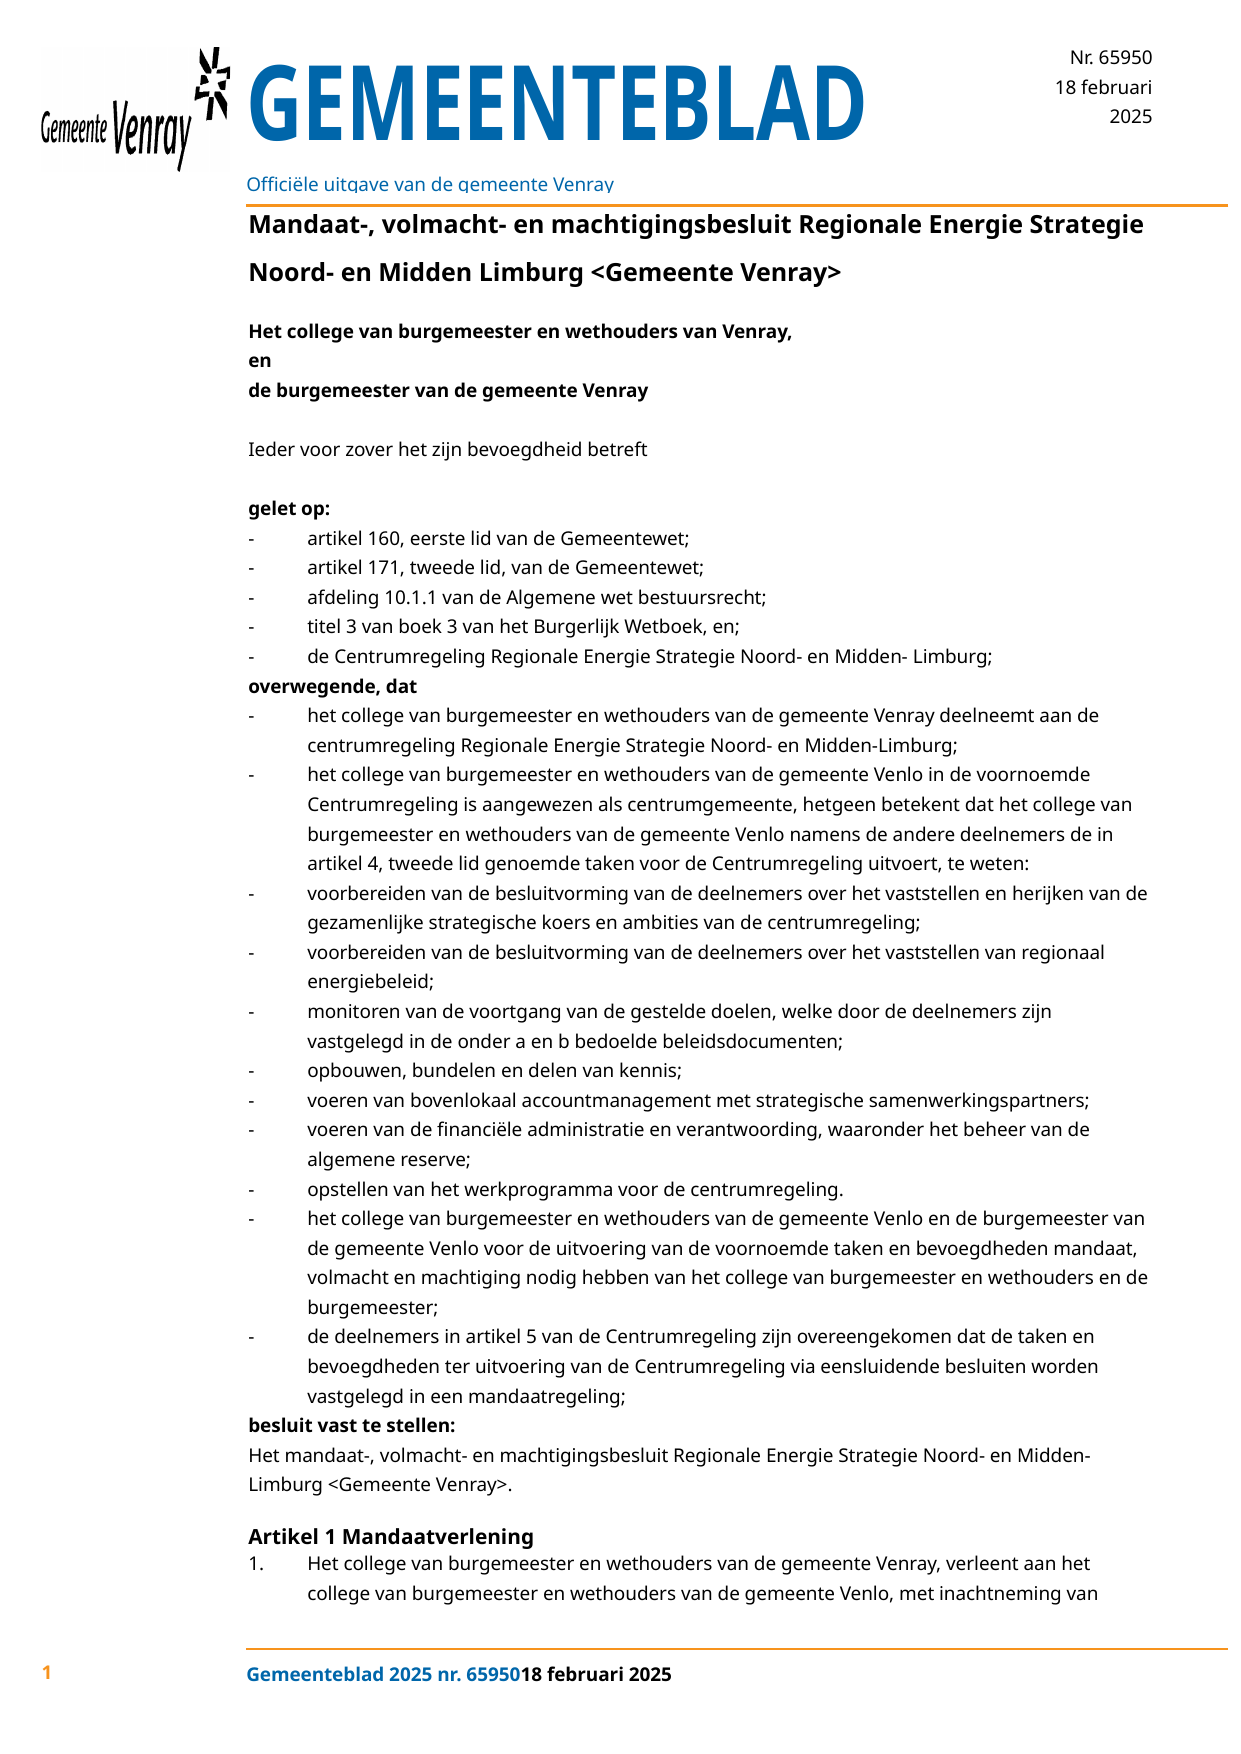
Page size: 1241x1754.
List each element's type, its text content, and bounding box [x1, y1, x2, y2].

text Het mandaat-, volmacht- en machtigingsbesluit Regionale Energie Strategie Noord- en Midden- Limburg <Gemeente Venray>. [248, 1442, 1152, 1497]
list artikel 171, tweede lid, van de Gemeentewet; [248, 554, 1152, 580]
list de deelnemers in artikel 5 van de Centrumregeling zijn overeengekomen dat de taken en bevoegdheden ter uitvoering van de Centrumregeling via eensluidende besluiten worden vastgelegd in een mandaatregeling; [248, 1324, 1152, 1409]
list voeren van de financiële administratie en verantwoording, waaronder het beheer van de algemene reserve; [248, 1117, 1152, 1172]
list het college van burgemeester en wethouders van de gemeente Venray deelneemt aan de centrumregeling Regionale Energie Strategie Noord- en Midden-Limburg; [248, 702, 1152, 758]
list afdeling 10.1.1 van de Algemene wet bestuursrecht; [248, 584, 1152, 610]
list voorbereiden van de besluitvorming van de deelnemers over het vaststellen van regionaal energiebeleid; [248, 939, 1152, 994]
text gelet op: [248, 495, 1152, 521]
text Ieder voor zover het zijn bevoegdheid betreft [248, 436, 1152, 462]
list het college van burgemeester en wethouders van de gemeente Venlo in de voornoemde Centrumregeling is aangewezen als centrumgemeente, hetgeen betekent dat het college van burgemeester en wethouders van de gemeente Venlo namens de andere deelnemers de in artikel 4, tweede lid genoemde taken voor de Centrumregeling uitvoert, te weten: [248, 762, 1152, 876]
list titel 3 van boek 3 van het Burgerlijk Wetboek, en; [248, 614, 1152, 639]
list Het college van burgemeester en wethouders van de gemeente Venray, verleent aan het college van burgemeester en wethouders van de gemeente Venlo, met inachtneming van [248, 1551, 1152, 1606]
list monitoren van de voortgang van de gestelde doelen, welke door de deelnemers zijn vastgelegd in de onder a en b bedoelde beleidsdocumenten; [248, 998, 1152, 1054]
text en [248, 347, 1152, 373]
text overwegende, dat [248, 673, 1152, 699]
text besluit vast te stellen: [248, 1412, 1152, 1438]
list voorbereiden van de besluitvorming van de deelnemers over het vaststellen en herijken van de gezamenlijke strategische koers en ambities van de centrumregeling; [248, 880, 1152, 935]
list artikel 160, eerste lid van de Gemeentewet; [248, 525, 1152, 551]
text de burgemeester van de gemeente Venray [248, 377, 1152, 403]
text Artikel 1 Mandaatverlening [248, 1522, 1152, 1551]
text Mandaat-, volmacht- en machtigingsbesluit Regionale Energie Strategie Noord- en Midden Limburg <Gemeente Venray> [248, 207, 1152, 288]
list het college van burgemeester en wethouders van de gemeente Venlo en de burgemeester van de gemeente Venlo voor de uitvoering van de voornoemde taken en bevoegdheden mandaat, volmacht en machtiging nodig hebben van het college van burgemeester en wethouders en de burgemeester; [248, 1205, 1152, 1320]
text Het college van burgemeester en wethouders van Venray, [248, 318, 1152, 344]
list voeren van bovenlokaal accountmanagement met strategische samenwerkingspartners; [248, 1087, 1152, 1113]
list de Centrumregeling Regionale Energie Strategie Noord- en Midden- Limburg; [248, 643, 1152, 669]
list opbouwen, bundelen en delen van kennis; [248, 1057, 1152, 1083]
picture [41, 47, 231, 172]
list opstellen van het werkprogramma voor de centrumregeling. [248, 1176, 1152, 1202]
